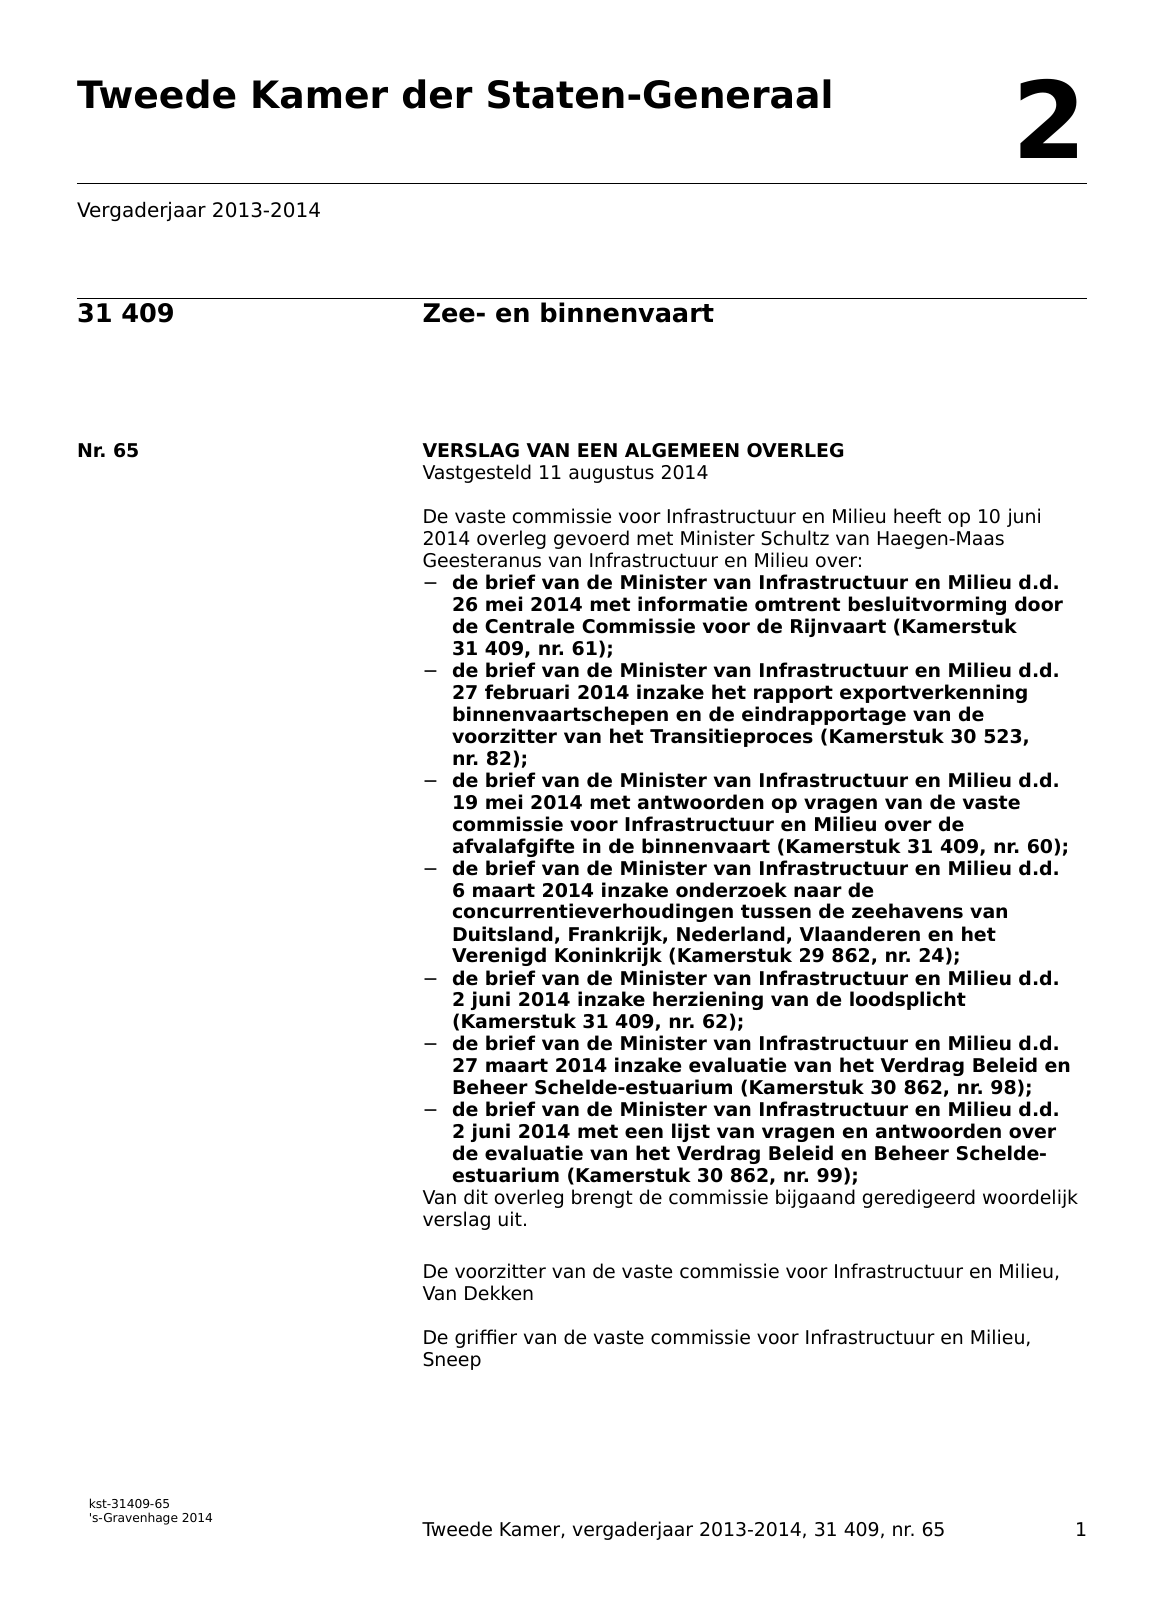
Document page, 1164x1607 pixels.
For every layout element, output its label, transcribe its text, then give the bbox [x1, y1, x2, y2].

text De vaste commissie voor Infrastructuur en Milieu heeft op 10 juni 2014 overleg gevoerd met Minister Schultz van Haegen-Maas Geesteranus van Infrastructuur en Milieu over: [422, 506, 1087, 572]
text − de brief van de Minister van Infrastructuur en Milieu d.d. 2 juni 2014 met een lijst van vragen en antwoorden over de evaluatie van het Verdrag Beleid en Beheer Schelde-estuarium (Kamerstuk 30 862, nr. 99); [422, 1099, 1087, 1187]
table_cell Vergaderjaar 2013-2014 [77, 184, 1087, 298]
text De griffier van de vaste commissie voor Infrastructuur en Milieu, Sneep [422, 1327, 1087, 1371]
text − de brief van de Minister van Infrastructuur en Milieu d.d. 26 mei 2014 met informatie omtrent besluitvorming door de Centrale Commissie voor de Rijnvaart (Kamerstuk 31 409, nr. 61); [422, 572, 1087, 660]
subtitle Nr. 65 VERSLAG VAN EEN ALGEMEEN OVERLEG [77, 440, 1087, 462]
text De voorzitter van de vaste commissie voor Infrastructuur en Milieu, Van Dekken [422, 1261, 1087, 1305]
subtitle 31 409 Zee- en binnenvaart [77, 299, 1087, 329]
text Vastgesteld 11 augustus 2014 [422, 462, 1087, 484]
text − de brief van de Minister van Infrastructuur en Milieu d.d. 27 maart 2014 inzake evaluatie van het Verdrag Beleid en Beheer Schelde-estuarium (Kamerstuk 30 862, nr. 98); [422, 1033, 1087, 1099]
text − de brief van de Minister van Infrastructuur en Milieu d.d. 6 maart 2014 inzake onderzoek naar de concurrentieverhoudingen tussen de zeehavens van Duitsland, Frankrijk, Nederland, Vlaanderen en het Verenigd Koninkrijk (Kamerstuk 29 862, nr. 24); [422, 857, 1087, 967]
text − de brief van de Minister van Infrastructuur en Milieu d.d. 2 juni 2014 inzake herziening van de loodsplicht (Kamerstuk 31 409, nr. 62); [422, 967, 1087, 1033]
text kst-31409-65 [88, 1497, 323, 1511]
text − de brief van de Minister van Infrastructuur en Milieu d.d. 27 februari 2014 inzake het rapport exportverkenning binnenvaartschepen en de eindrapportage van de voorzitter van het Transitieproces (Kamerstuk 30 523, nr. 82); [422, 660, 1087, 769]
text Van dit overleg brengt de commissie bijgaand geredigeerd woordelijk verslag uit. [422, 1187, 1087, 1231]
table_header 2 [886, 59, 1087, 183]
text 's-Gravenhage 2014 [88, 1511, 323, 1525]
text − de brief van de Minister van Infrastructuur en Milieu d.d. 19 mei 2014 met antwoorden op vragen van de vaste commissie voor Infrastructuur en Milieu over de afvalafgifte in de binnenvaart (Kamerstuk 31 409, nr. 60); [422, 769, 1087, 857]
table_header Tweede Kamer der Staten-Generaal [77, 59, 886, 183]
